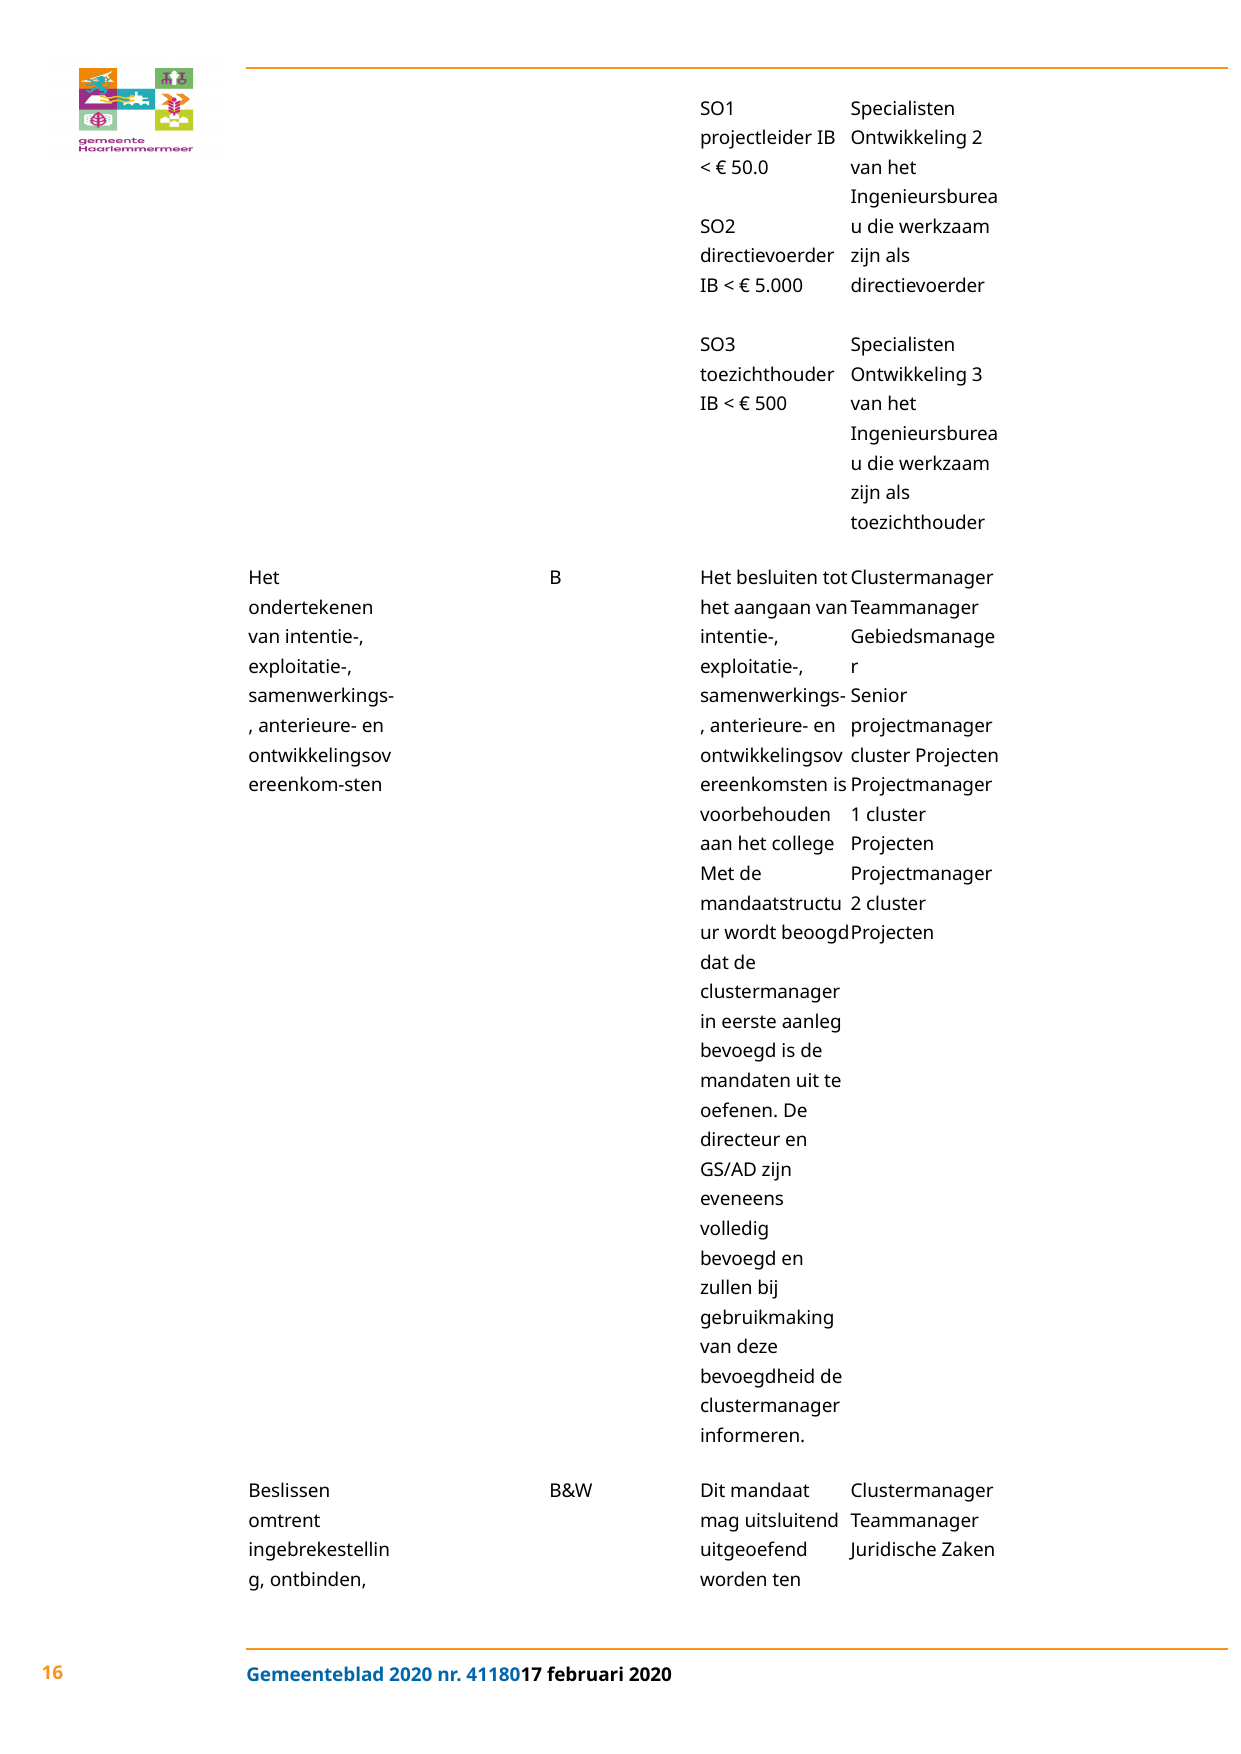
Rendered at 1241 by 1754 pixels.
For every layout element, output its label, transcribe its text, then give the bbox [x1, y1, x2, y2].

table_cell Beslissen omtrent ingebrekestelling, ontbinden, [248, 1478, 398, 1592]
table_cell B [549, 564, 700, 1477]
table_cell SO1 projectleider IB < € 50.0 SO2 directievoerder IB < € 5.000 SO3 toezichthouder IB < € 500 [700, 95, 850, 564]
table_cell Het besluiten tot het aangaan van intentie-, exploitatie-, samenwerkings-, anterieure- en ontwikkelingsovereenkomsten is voorbehouden aan het college Met de mandaatstructuur wordt beoogd dat de clustermanager in eerste aanleg bevoegd is de mandaten uit te oefenen. De directeur en GS/AD zijn eveneens volledig bevoegd en zullen bij gebruikmaking van deze bevoegdheid de clustermanager informeren. [700, 564, 850, 1477]
table_cell [248, 95, 398, 564]
table_cell [399, 1478, 549, 1592]
table_cell [399, 95, 549, 564]
table_cell [399, 564, 549, 1477]
picture [41, 47, 231, 172]
table_cell Clustermanager Teammanager Juridische Zaken [850, 1478, 1001, 1592]
table_cell Specialisten Ontwikkeling 2 van het Ingenieursbureau die werkzaam zijn als directievoerder Specialisten Ontwikkeling 3 van het Ingenieursbureau die werkzaam zijn als toezichthouder [850, 95, 1001, 564]
table_cell [549, 95, 700, 564]
table_cell B&W [549, 1478, 700, 1592]
table_cell Het ondertekenen van intentie-, exploitatie-, samenwerkings-, anterieure- en ontwikkelingsovereenkom-sten [248, 564, 398, 1477]
table_cell Clustermanager Teammanager Gebiedsmanager Senior projectmanager cluster Projecten Projectmanager 1 cluster Projecten Projectmanager 2 cluster Projecten [850, 564, 1001, 1477]
table_cell Dit mandaat mag uitsluitend uitgeoefend worden ten [700, 1478, 850, 1592]
